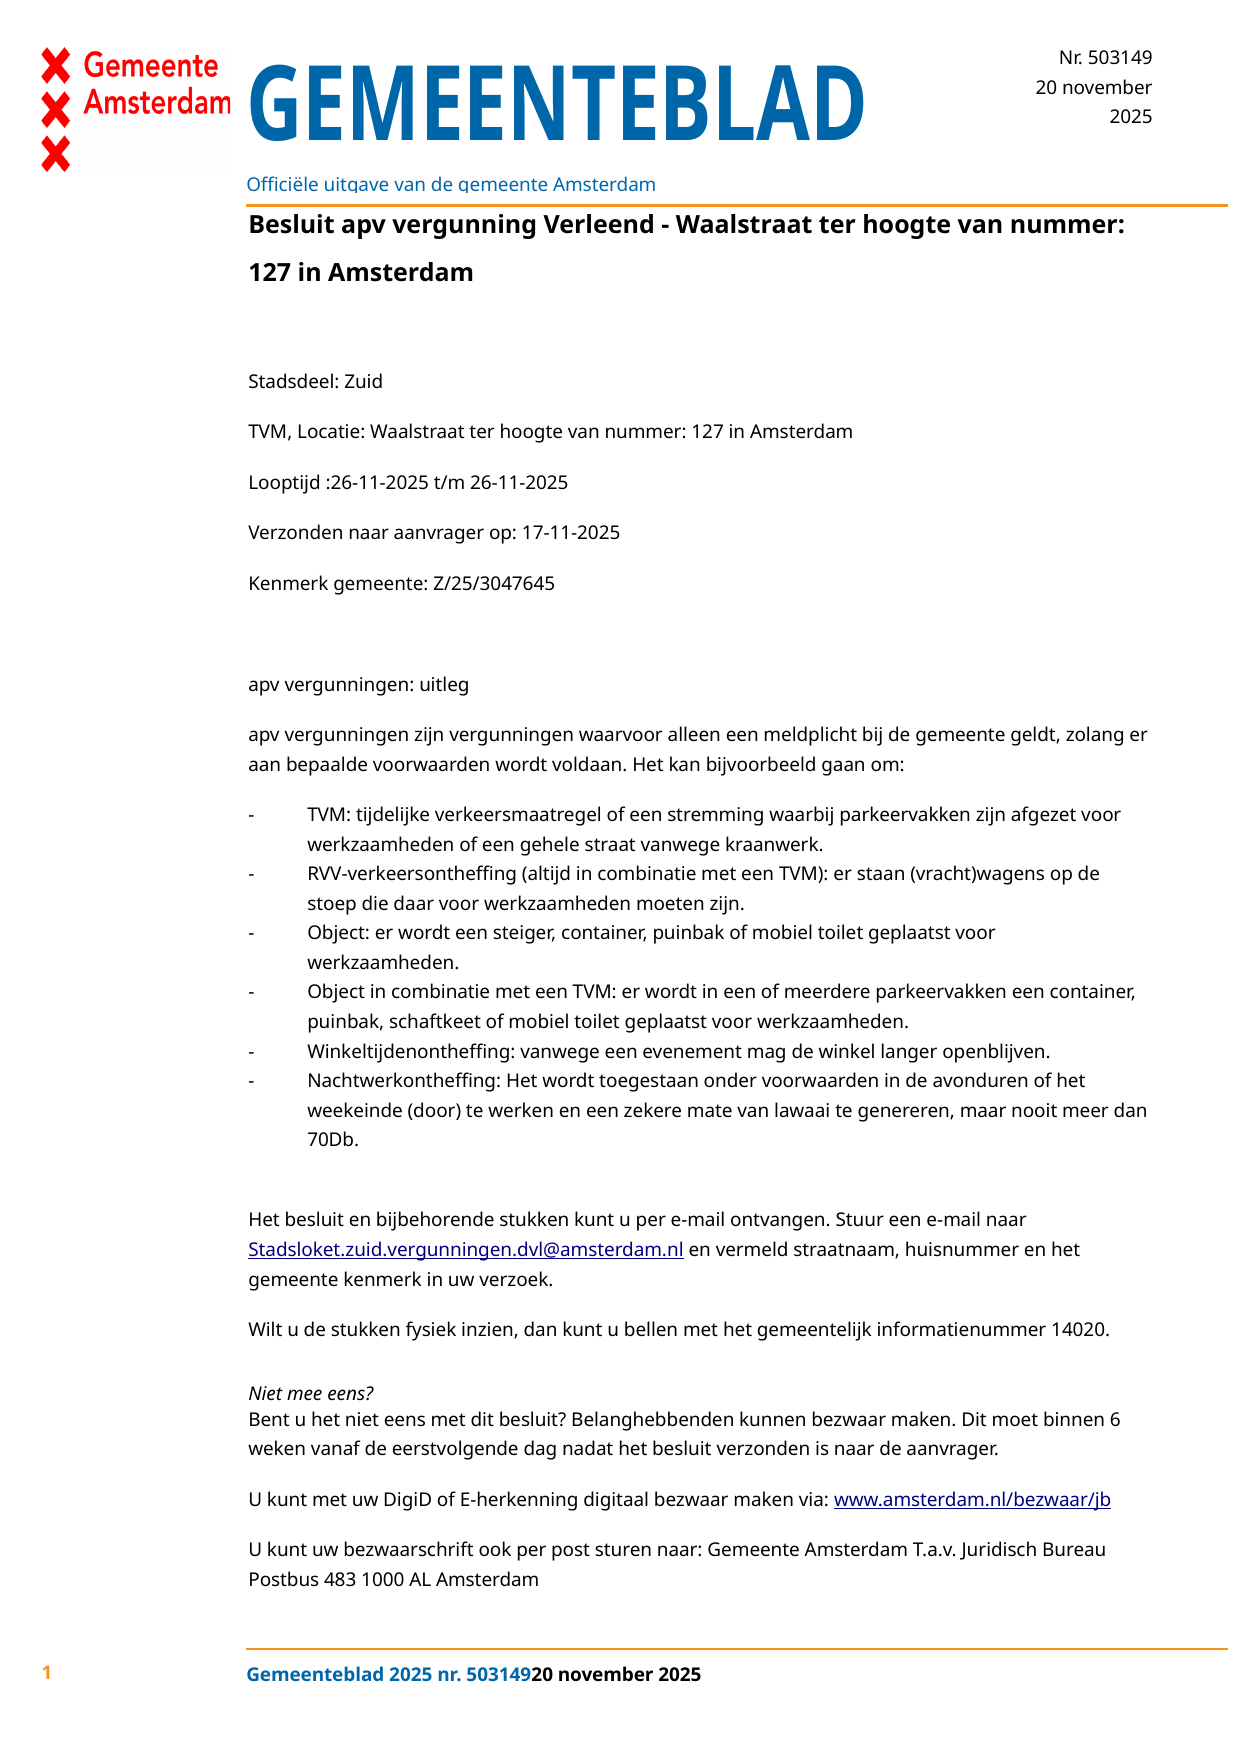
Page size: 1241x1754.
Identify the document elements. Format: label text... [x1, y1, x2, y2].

text U kunt uw bezwaarschrift ook per post sturen naar: Gemeente Amsterdam T.a.v. Juridisch Bureau Postbus 483 1000 AL Amsterdam [248, 1536, 1152, 1592]
list Object in combinatie met een TVM: er wordt in een of meerdere parkeervakken een container, puinbak, schaftkeet of mobiel toilet geplaatst voor werkzaamheden. [248, 979, 1152, 1034]
text apv vergunningen zijn vergunningen waarvoor alleen een meldplicht bij de gemeente geldt, zolang er aan bepaalde voorwaarden wordt voldaan. Het kan bijvoorbeeld gaan om: [248, 721, 1152, 777]
text Verzonden naar aanvrager op: 17-11-2025 [248, 519, 1152, 545]
text Kenmerk gemeente: Z/25/3047645 [248, 570, 1152, 596]
list Nachtwerkontheffing: Het wordt toegestaan onder voorwaarden in de avonduren of het weekeinde (door) te werken en een zekere mate van lawaai te genereren, maar nooit meer dan 70Db. [248, 1067, 1152, 1152]
list Winkeltijdenontheffing: vanwege een evenement mag de winkel langer openblijven. [248, 1038, 1152, 1064]
picture [41, 47, 231, 172]
text apv vergunningen: uitleg [248, 671, 1152, 697]
text Looptijd :26-11-2025 t/m 26-11-2025 [248, 469, 1152, 495]
text TVM, Locatie: Waalstraat ter hoogte van nummer: 127 in Amsterdam [248, 419, 1152, 444]
text Bent u het niet eens met dit besluit? Belanghebbenden kunnen bezwaar maken. Dit moet binnen 6 weken vanaf de eerstvolgende dag nadat het besluit verzonden is naar de aanvrager. [248, 1406, 1152, 1461]
text Het besluit en bijbehorende stukken kunt u per e-mail ontvangen. Stuur een e-mail naar Stadsloket.zuid.vergunningen.dvl@amsterdam.nl en vermeld straatnaam, huisnummer en het gemeente kenmerk in uw verzoek. [248, 1207, 1152, 1292]
list RVV-verkeersontheffing (altijd in combinatie met een TVM): er staan (vracht)wagens op de stoep die daar voor werkzaamheden moeten zijn. [248, 860, 1152, 916]
text U kunt met uw DigiD of E-herkenning digitaal bezwaar maken via: www.amsterdam.nl/bezwaar/jb [248, 1486, 1152, 1512]
text Besluit apv vergunning Verleend - Waalstraat ter hoogte van nummer: 127 in Amsterdam [248, 207, 1152, 288]
text Stadsdeel: Zuid [248, 368, 1152, 394]
list TVM: tijdelijke verkeersmaatregel of een stremming waarbij parkeervakken zijn afgezet voor werkzaamheden of een gehele straat vanwege kraanwerk. [248, 801, 1152, 857]
list Object: er wordt een steiger, container, puinbak of mobiel toilet geplaatst voor werkzaamheden. [248, 919, 1152, 975]
text Niet mee eens? [248, 1380, 1152, 1406]
text Wilt u de stukken fysiek inzien, dan kunt u bellen met het gemeentelijk informatienummer 14020. [248, 1316, 1152, 1342]
